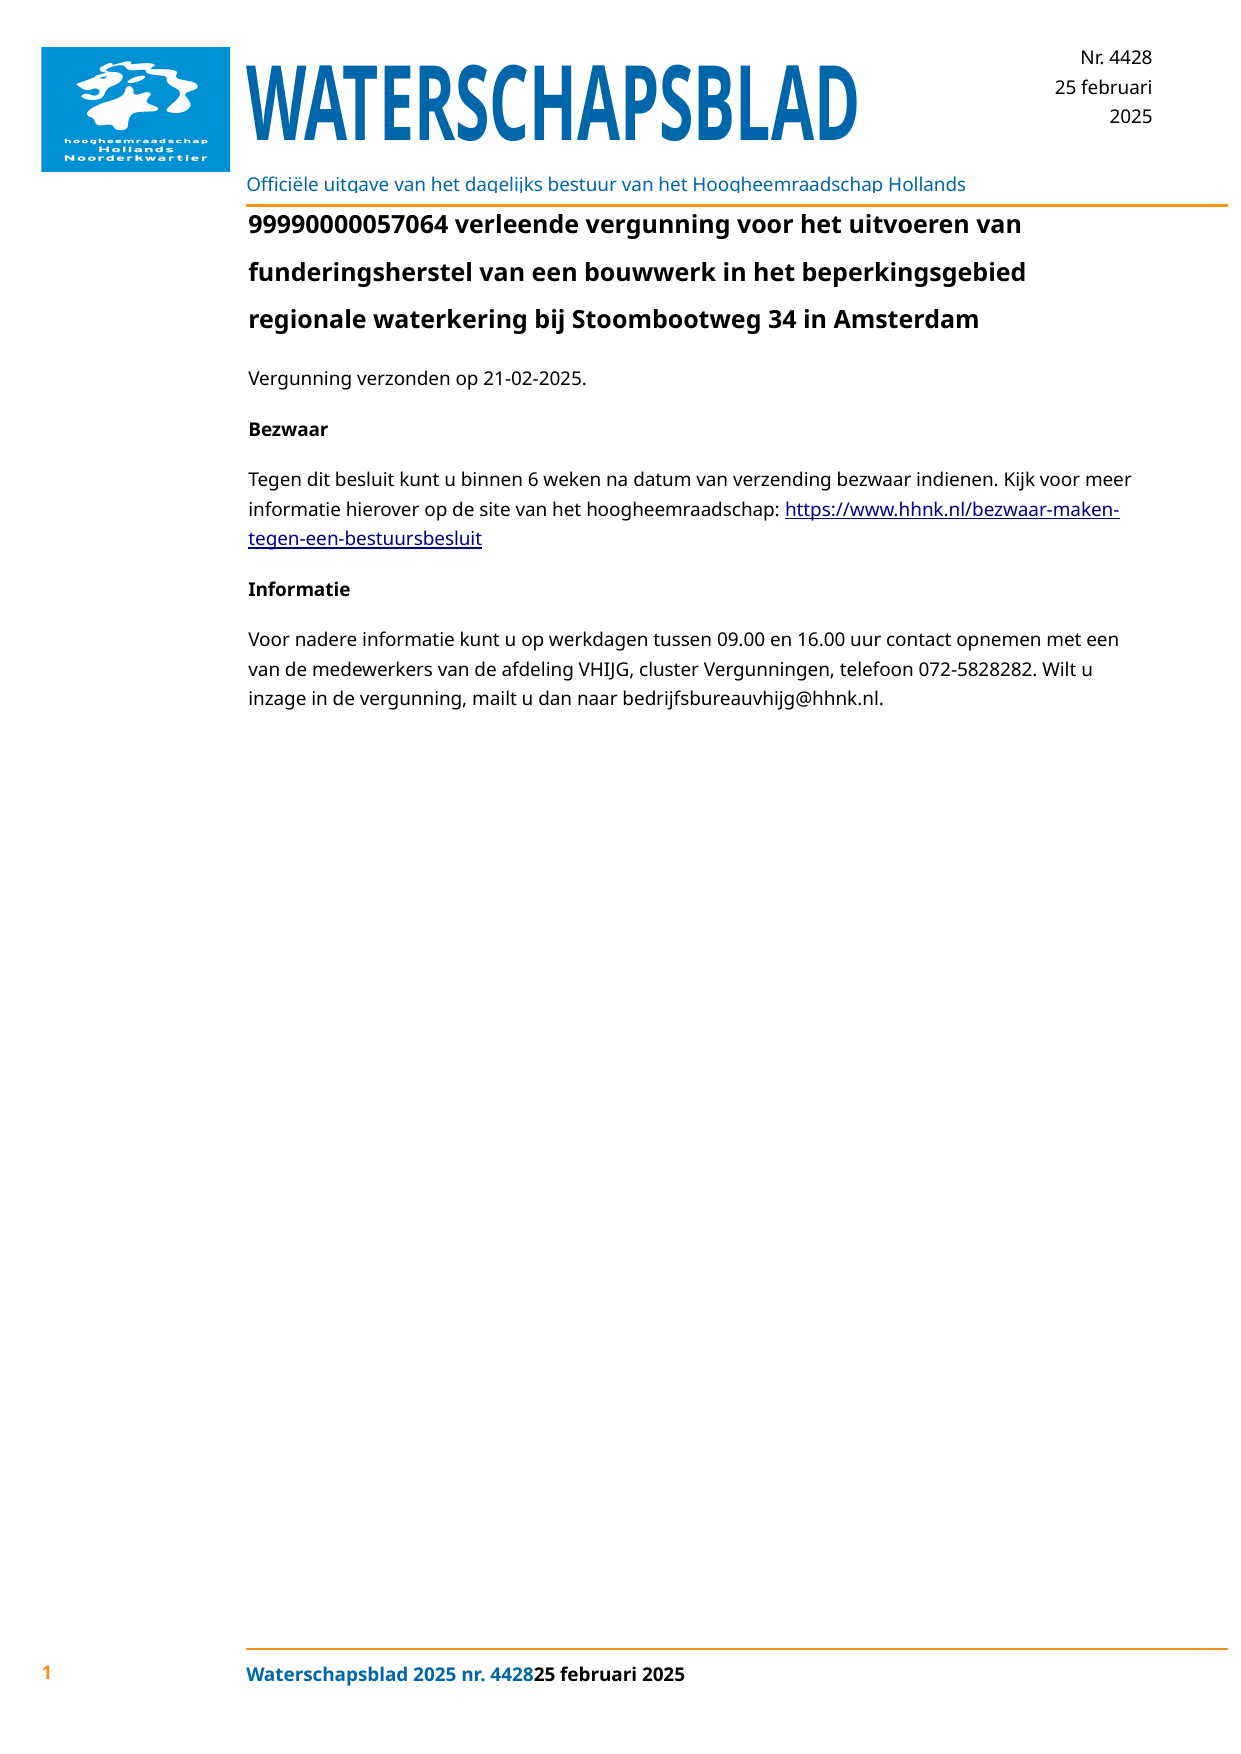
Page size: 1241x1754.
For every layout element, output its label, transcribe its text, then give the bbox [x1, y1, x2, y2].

picture [129, 76, 144, 82]
text Tegen dit besluit kunt u binnen 6 weken na datum van verzending bezwaar indienen. Kijk voor meer informatie hierover op de site van het hoogheemraadschap: https://www.hhnk.nl/bezwaar-maken-tegen-een-bestuursbesluit [248, 466, 1152, 551]
text 99990000057064 verleende vergunning voor het uitvoeren van funderingsherstel van een bouwwerk in het beperkingsgebied regionale waterkering bij Stoombootweg 34 in Amsterdam [248, 207, 1152, 336]
text Informatie [248, 576, 1152, 602]
text Vergunning verzonden op 21-02-2025. [248, 366, 1152, 391]
picture [78, 64, 122, 99]
text Bezwaar [248, 416, 1152, 442]
text Voor nadere informatie kunt u op werkdagen tussen 09.00 en 16.00 uur contact opnemen met een van de medewerkers van de afdeling VHIJG, cluster Vergunningen, telefoon 072-5828282. Wilt u inzage in de vergunning, mailt u dan naar bedrijfsbureauvhijg@hhnk.nl. [248, 626, 1152, 711]
picture [118, 62, 197, 112]
picture [88, 87, 157, 130]
